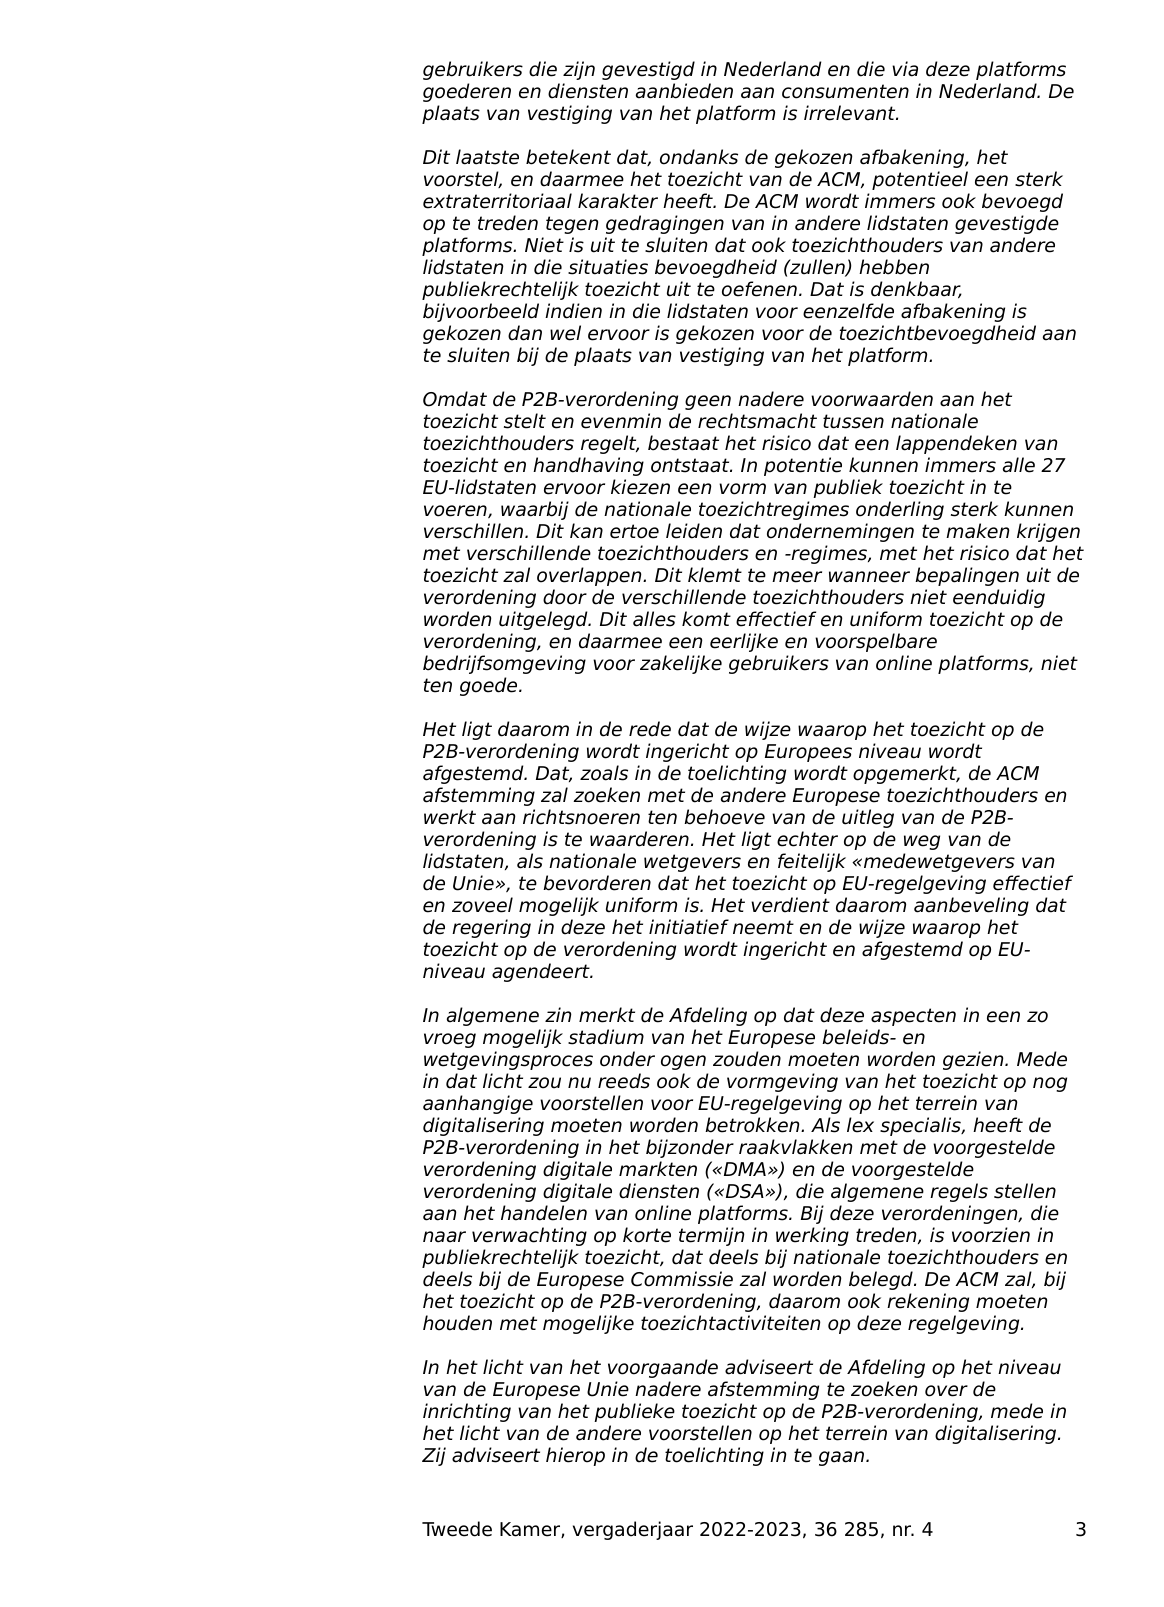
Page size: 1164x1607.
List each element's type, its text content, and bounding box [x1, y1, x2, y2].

text Dit laatste betekent dat, ondanks de gekozen afbakening, het voorstel, en daarmee het toezicht van de ACM, potentieel een sterk extraterritoriaal karakter heeft. De ACM wordt immers ook bevoegd op te treden tegen gedragingen van in andere lidstaten gevestigde platforms. Niet is uit te sluiten dat ook toezichthouders van andere lidstaten in die situaties bevoegdheid (zullen) hebben publiekrechtelijk toezicht uit te oefenen. Dat is denkbaar, bijvoorbeeld indien in die lidstaten voor eenzelfde afbakening is gekozen dan wel ervoor is gekozen voor de toezichtbevoegdheid aan te sluiten bij de plaats van vestiging van het platform. [422, 147, 1087, 367]
text Omdat de P2B-verordening geen nadere voorwaarden aan het toezicht stelt en evenmin de rechtsmacht tussen nationale toezichthouders regelt, bestaat het risico dat een lappendeken van toezicht en handhaving ontstaat. In potentie kunnen immers alle 27 EU-lidstaten ervoor kiezen een vorm van publiek toezicht in te voeren, waarbij de nationale toezichtregimes onderling sterk kunnen verschillen. Dit kan ertoe leiden dat ondernemingen te maken krijgen met verschillende toezichthouders en -regimes, met het risico dat het toezicht zal overlappen. Dit klemt te meer wanneer bepalingen uit de verordening door de verschillende toezichthouders niet eenduidig worden uitgelegd. Dit alles komt effectief en uniform toezicht op de verordening, en daarmee een eerlijke en voorspelbare bedrijfsomgeving voor zakelijke gebruikers van online platforms, niet ten goede. [422, 389, 1087, 697]
text gebruikers die zijn gevestigd in Nederland en die via deze platforms goederen en diensten aanbieden aan consumenten in Nederland. De plaats van vestiging van het platform is irrelevant. [422, 59, 1087, 125]
text In algemene zin merkt de Afdeling op dat deze aspecten in een zo vroeg mogelijk stadium van het Europese beleids- en wetgevingsproces onder ogen zouden moeten worden gezien. Mede in dat licht zou nu reeds ook de vormgeving van het toezicht op nog aanhangige voorstellen voor EU-regelgeving op het terrein van digitalisering moeten worden betrokken. Als lex specialis, heeft de P2B-verordening in het bijzonder raakvlakken met de voorgestelde verordening digitale markten («DMA») en de voorgestelde verordening digitale diensten («DSA»), die algemene regels stellen aan het handelen van online platforms. Bij deze verordeningen, die naar verwachting op korte termijn in werking treden, is voorzien in publiekrechtelijk toezicht, dat deels bij nationale toezichthouders en deels bij de Europese Commissie zal worden belegd. De ACM zal, bij het toezicht op de P2B-verordening, daarom ook rekening moeten houden met mogelijke toezichtactiviteiten op deze regelgeving. [422, 1005, 1087, 1335]
text Het ligt daarom in de rede dat de wijze waarop het toezicht op de P2B-verordening wordt ingericht op Europees niveau wordt afgestemd. Dat, zoals in de toelichting wordt opgemerkt, de ACM afstemming zal zoeken met de andere Europese toezichthouders en werkt aan richtsnoeren ten behoeve van de uitleg van de P2B-verordening is te waarderen. Het ligt echter op de weg van de lidstaten, als nationale wetgevers en feitelijk «medewetgevers van de Unie», te bevorderen dat het toezicht op EU-regelgeving effectief en zoveel mogelijk uniform is. Het verdient daarom aanbeveling dat de regering in deze het initiatief neemt en de wijze waarop het toezicht op de verordening wordt ingericht en afgestemd op EU-niveau agendeert. [422, 719, 1087, 983]
text In het licht van het voorgaande adviseert de Afdeling op het niveau van de Europese Unie nadere afstemming te zoeken over de inrichting van het publieke toezicht op de P2B-verordening, mede in het licht van de andere voorstellen op het terrein van digitalisering. Zij adviseert hierop in de toelichting in te gaan. [422, 1357, 1087, 1467]
